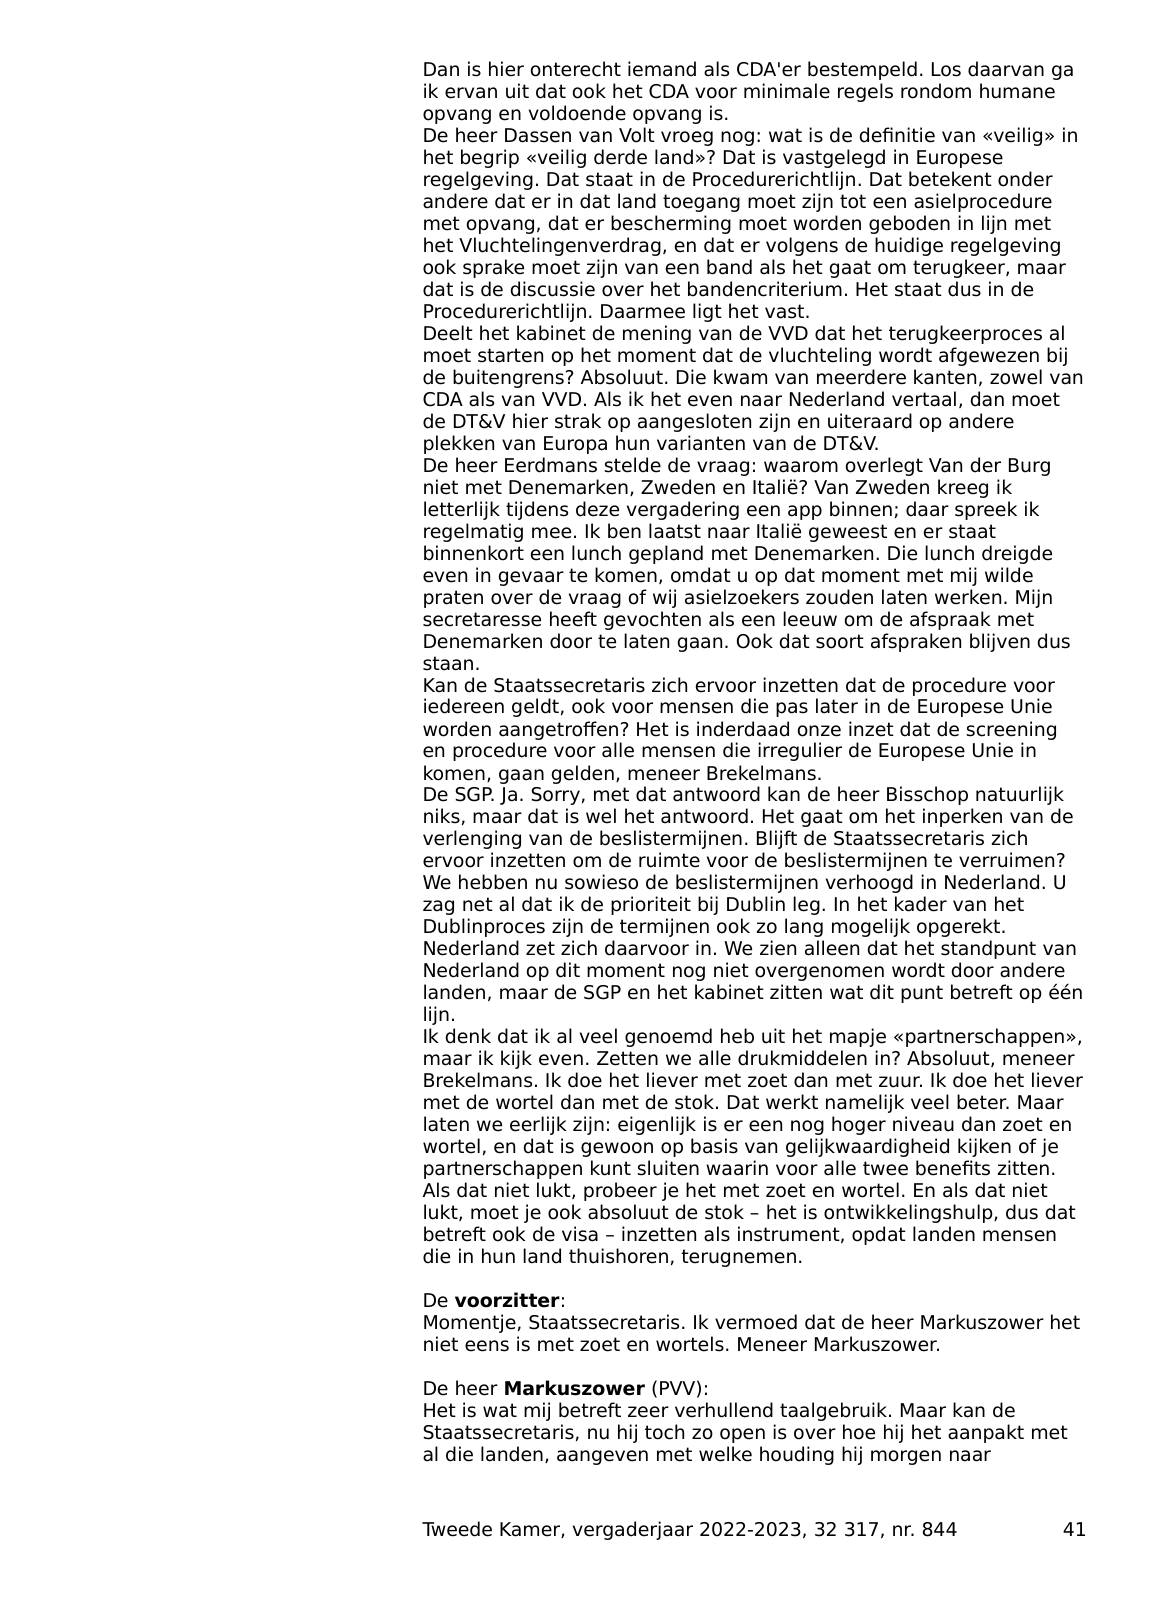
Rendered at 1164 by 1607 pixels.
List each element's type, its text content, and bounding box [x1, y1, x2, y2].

text De heer Markuszower (PVV): [422, 1378, 1087, 1400]
text De SGP. Ja. Sorry, met dat antwoord kan de heer Bisschop natuurlijk niks, maar dat is wel het antwoord. Het gaat om het inperken van de verlenging van de beslistermijnen. Blijft de Staatssecretaris zich ervoor inzetten om de ruimte voor de beslistermijnen te verruimen? We hebben nu sowieso de beslistermijnen verhoogd in Nederland. U zag net al dat ik de prioriteit bij Dublin leg. In het kader van het Dublinproces zijn de termijnen ook zo lang mogelijk opgerekt. Nederland zet zich daarvoor in. We zien alleen dat het standpunt van Nederland op dit moment nog niet overgenomen wordt door andere landen, maar de SGP en het kabinet zitten wat dit punt betreft op één lijn. [422, 784, 1087, 1026]
text Dan is hier onterecht iemand als CDA'er bestempeld. Los daarvan ga ik ervan uit dat ook het CDA voor minimale regels rondom humane opvang en voldoende opvang is. [422, 59, 1087, 125]
text De voorzitter: [422, 1290, 1087, 1312]
text De heer Eerdmans stelde de vraag: waarom overlegt Van der Burg niet met Denemarken, Zweden en Italië? Van Zweden kreeg ik letterlijk tijdens deze vergadering een app binnen; daar spreek ik regelmatig mee. Ik ben laatst naar Italië geweest en er staat binnenkort een lunch gepland met Denemarken. Die lunch dreigde even in gevaar te komen, omdat u op dat moment met mij wilde praten over de vraag of wij asielzoekers zouden laten werken. Mijn secretaresse heeft gevochten als een leeuw om de afspraak met Denemarken door te laten gaan. Ook dat soort afspraken blijven dus staan. [422, 455, 1087, 674]
text Het is wat mij betreft zeer verhullend taalgebruik. Maar kan de Staatssecretaris, nu hij toch zo open is over hoe hij het aanpakt met al die landen, aangeven met welke houding hij morgen naar [422, 1400, 1087, 1466]
text Deelt het kabinet de mening van de VVD dat het terugkeerproces al moet starten op het moment dat de vluchteling wordt afgewezen bij de buitengrens? Absoluut. Die kwam van meerdere kanten, zowel van CDA als van VVD. Als ik het even naar Nederland vertaal, dan moet de DT&V hier strak op aangesloten zijn en uiteraard op andere plekken van Europa hun varianten van de DT&V. [422, 323, 1087, 455]
text Ik denk dat ik al veel genoemd heb uit het mapje «partnerschappen», maar ik kijk even. Zetten we alle drukmiddelen in? Absoluut, meneer Brekelmans. Ik doe het liever met zoet dan met zuur. Ik doe het liever met de wortel dan met de stok. Dat werkt namelijk veel beter. Maar laten we eerlijk zijn: eigenlijk is er een nog hoger niveau dan zoet en wortel, en dat is gewoon op basis van gelijkwaardigheid kijken of je partnerschappen kunt sluiten waarin voor alle twee benefits zitten. Als dat niet lukt, probeer je het met zoet en wortel. En als dat niet lukt, moet je ook absoluut de stok – het is ontwikkelingshulp, dus dat betreft ook de visa – inzetten als instrument, opdat landen mensen die in hun land thuishoren, terugnemen. [422, 1026, 1087, 1268]
text Momentje, Staatssecretaris. Ik vermoed dat de heer Markuszower het niet eens is met zoet en wortels. Meneer Markuszower. [422, 1312, 1087, 1356]
text De heer Dassen van Volt vroeg nog: wat is de definitie van «veilig» in het begrip «veilig derde land»? Dat is vastgelegd in Europese regelgeving. Dat staat in de Procedurerichtlijn. Dat betekent onder andere dat er in dat land toegang moet zijn tot een asielprocedure met opvang, dat er bescherming moet worden geboden in lijn met het Vluchtelingenverdrag, en dat er volgens de huidige regelgeving ook sprake moet zijn van een band als het gaat om terugkeer, maar dat is de discussie over het bandencriterium. Het staat dus in de Procedurerichtlijn. Daarmee ligt het vast. [422, 125, 1087, 323]
text Kan de Staatssecretaris zich ervoor inzetten dat de procedure voor iedereen geldt, ook voor mensen die pas later in de Europese Unie worden aangetroffen? Het is inderdaad onze inzet dat de screening en procedure voor alle mensen die irregulier de Europese Unie in komen, gaan gelden, meneer Brekelmans. [422, 674, 1087, 784]
